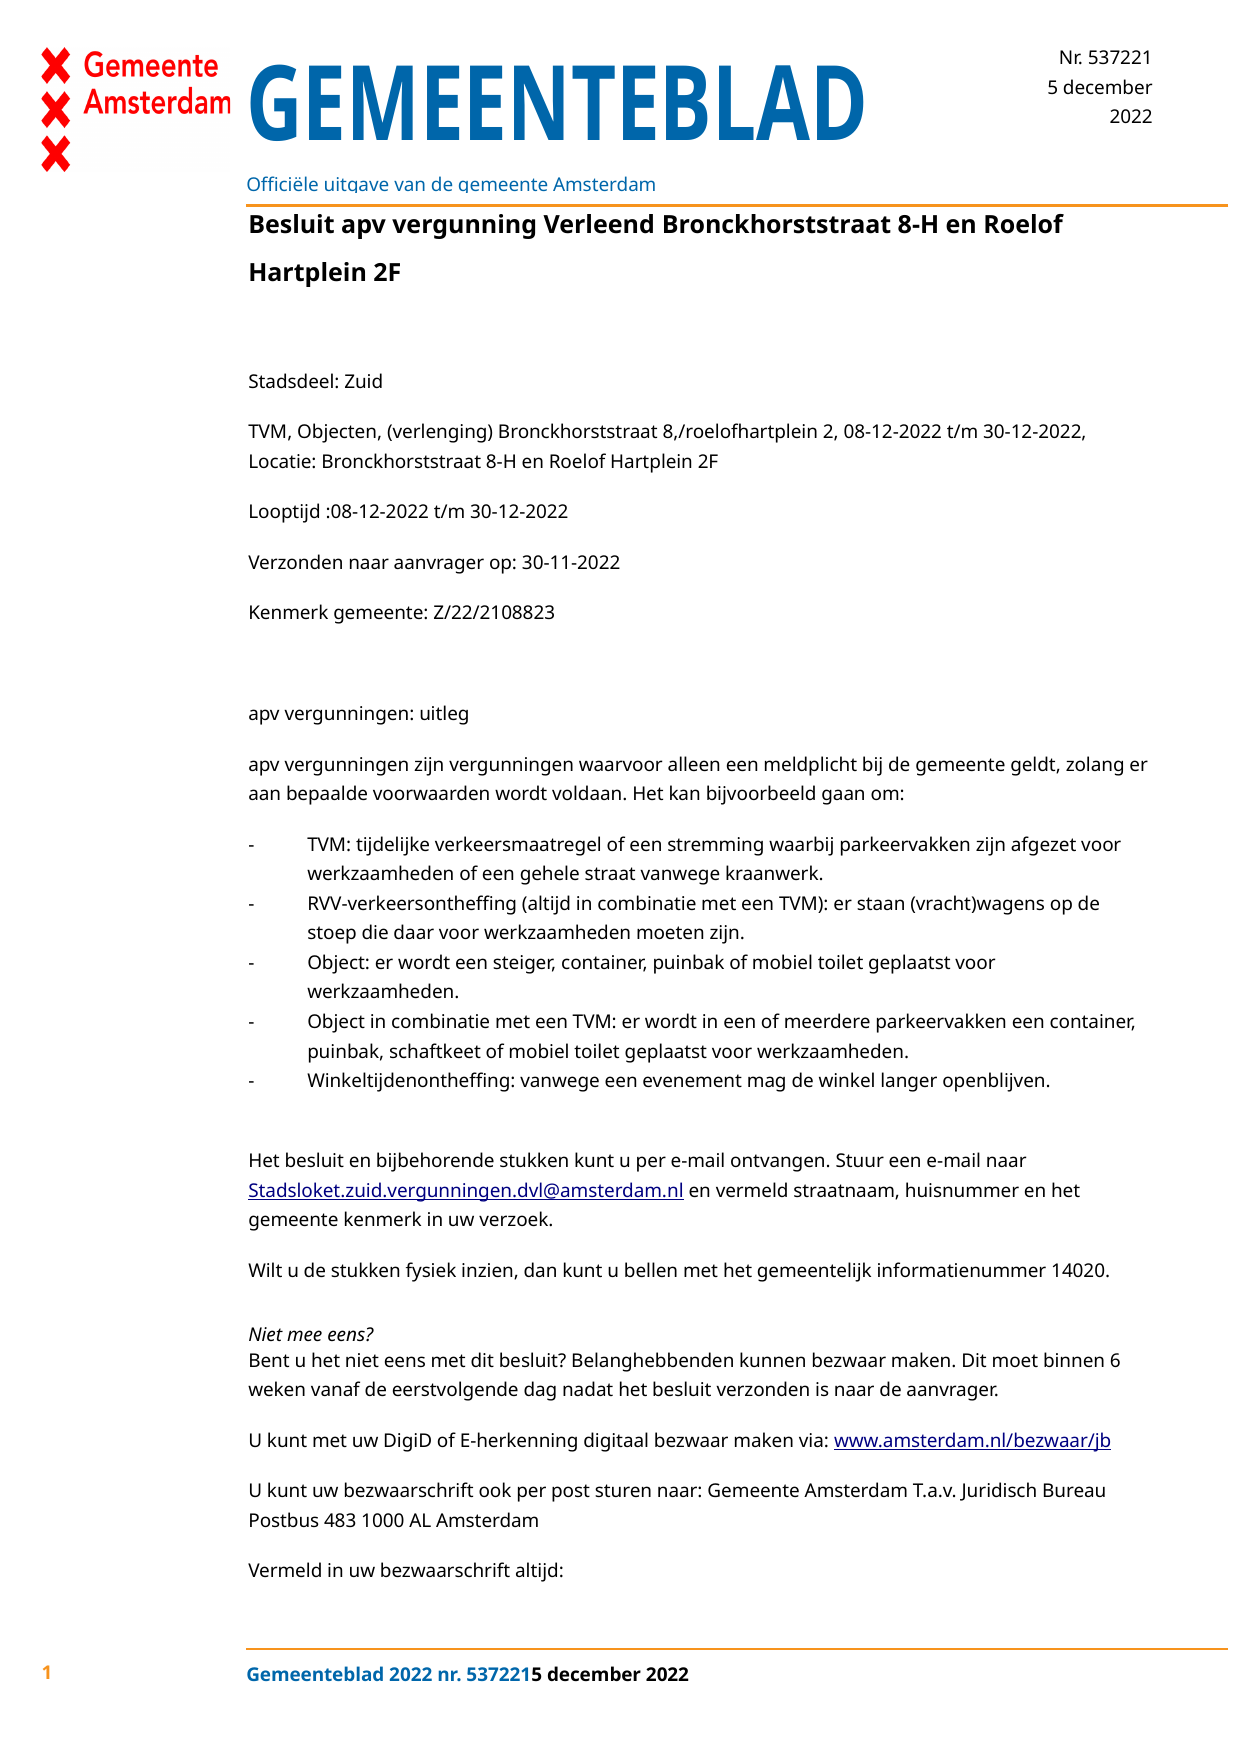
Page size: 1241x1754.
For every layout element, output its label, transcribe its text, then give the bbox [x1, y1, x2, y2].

text Vermeld in uw bezwaarschrift altijd: [248, 1557, 1152, 1583]
text Wilt u de stukken fysiek inzien, dan kunt u bellen met het gemeentelijk informatienummer 14020. [248, 1257, 1152, 1283]
text Verzonden naar aanvrager op: 30-11-2022 [248, 549, 1152, 575]
text U kunt uw bezwaarschrift ook per post sturen naar: Gemeente Amsterdam T.a.v. Juridisch Bureau Postbus 483 1000 AL Amsterdam [248, 1477, 1152, 1532]
text U kunt met uw DigiD of E-herkenning digitaal bezwaar maken via: www.amsterdam.nl/bezwaar/jb [248, 1427, 1152, 1452]
text Kenmerk gemeente: Z/22/2108823 [248, 599, 1152, 625]
list TVM: tijdelijke verkeersmaatregel of een stremming waarbij parkeervakken zijn afgezet voor werkzaamheden of een gehele straat vanwege kraanwerk. [248, 831, 1152, 886]
list Winkeltijdenontheffing: vanwege een evenement mag de winkel langer openblijven. [248, 1067, 1152, 1093]
list RVV-verkeersontheffing (altijd in combinatie met een TVM): er staan (vracht)wagens op de stoep die daar voor werkzaamheden moeten zijn. [248, 890, 1152, 945]
text Niet mee eens? [248, 1321, 1152, 1347]
list Object: er wordt een steiger, container, puinbak of mobiel toilet geplaatst voor werkzaamheden. [248, 949, 1152, 1004]
text Bent u het niet eens met dit besluit? Belanghebbenden kunnen bezwaar maken. Dit moet binnen 6 weken vanaf de eerstvolgende dag nadat het besluit verzonden is naar de aanvrager. [248, 1347, 1152, 1402]
text Looptijd :08-12-2022 t/m 30-12-2022 [248, 499, 1152, 524]
text Besluit apv vergunning Verleend Bronckhorststraat 8-H en Roelof Hartplein 2F [248, 207, 1152, 288]
text Het besluit en bijbehorende stukken kunt u per e-mail ontvangen. Stuur een e-mail naar Stadsloket.zuid.vergunningen.dvl@amsterdam.nl en vermeld straatnaam, huisnummer en het gemeente kenmerk in uw verzoek. [248, 1147, 1152, 1232]
text Stadsdeel: Zuid [248, 368, 1152, 394]
text apv vergunningen: uitleg [248, 700, 1152, 726]
list Object in combinatie met een TVM: er wordt in een of meerdere parkeervakken een container, puinbak, schaftkeet of mobiel toilet geplaatst voor werkzaamheden. [248, 1008, 1152, 1064]
text apv vergunningen zijn vergunningen waarvoor alleen een meldplicht bij de gemeente geldt, zolang er aan bepaalde voorwaarden wordt voldaan. Het kan bijvoorbeeld gaan om: [248, 751, 1152, 806]
text TVM, Objecten, (verlenging) Bronckhorststraat 8,/roelofhartplein 2, 08-12-2022 t/m 30-12-2022, Locatie: Bronckhorststraat 8-H en Roelof Hartplein 2F [248, 419, 1152, 474]
picture [41, 47, 231, 172]
